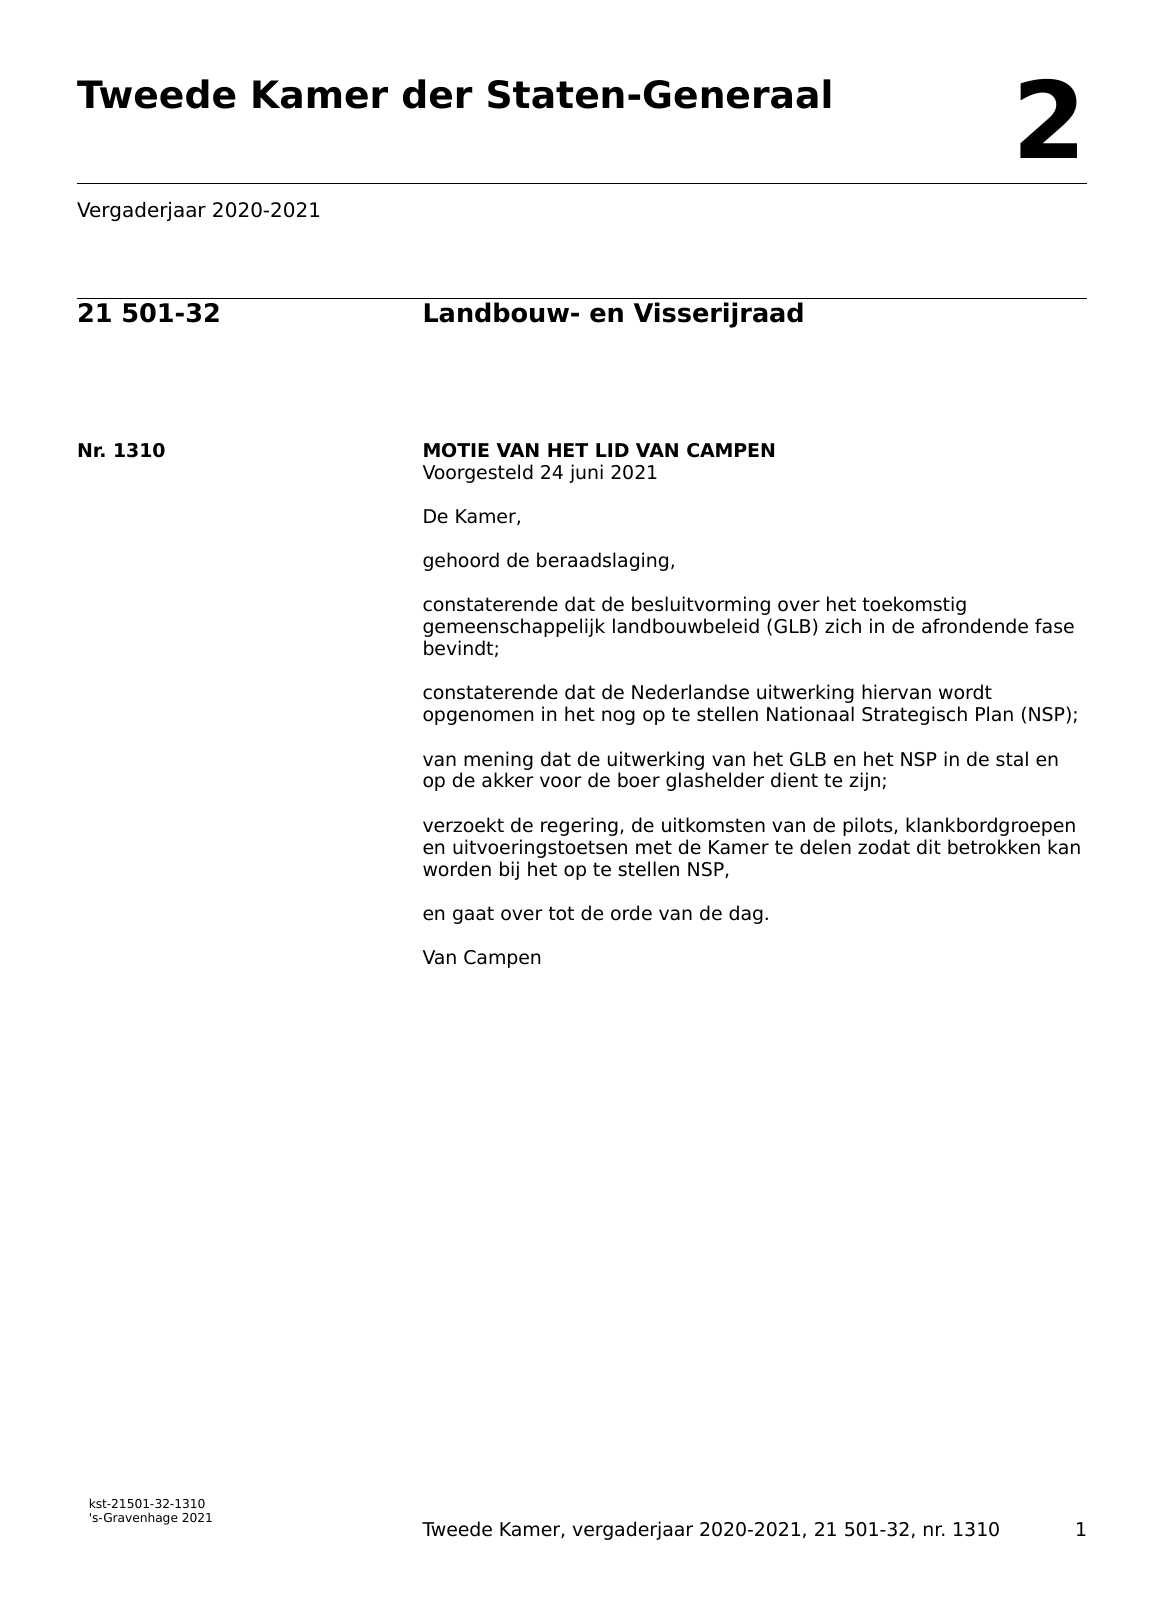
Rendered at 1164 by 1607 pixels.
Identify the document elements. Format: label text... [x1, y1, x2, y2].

subtitle 21 501-32 Landbouw- en Visserijraad [77, 299, 1087, 329]
text van mening dat de uitwerking van het GLB en het NSP in de stal en op de akker voor de boer glashelder dient te zijn; [422, 748, 1087, 792]
text gehoord de beraadslaging, [422, 550, 1087, 572]
text Van Campen [422, 947, 1087, 969]
text constaterende dat de Nederlandse uitwerking hiervan wordt opgenomen in het nog op te stellen Nationaal Strategisch Plan (NSP); [422, 682, 1087, 726]
text constaterende dat de besluitvorming over het toekomstig gemeenschappelijk landbouwbeleid (GLB) zich in de afrondende fase bevindt; [422, 594, 1087, 660]
table_header Tweede Kamer der Staten-Generaal [77, 59, 886, 183]
text verzoekt de regering, de uitkomsten van de pilots, klankbordgroepen en uitvoeringstoetsen met de Kamer te delen zodat dit betrokken kan worden bij het op te stellen NSP, [422, 814, 1087, 881]
table_header 2 [886, 59, 1087, 183]
table_cell Vergaderjaar 2020-2021 [77, 184, 1087, 298]
text kst-21501-32-1310 [88, 1497, 323, 1511]
text en gaat over tot de orde van de dag. [422, 903, 1087, 925]
text De Kamer, [422, 506, 1087, 528]
text Voorgesteld 24 juni 2021 [422, 462, 1087, 484]
text 's-Gravenhage 2021 [88, 1511, 323, 1525]
subtitle Nr. 1310 MOTIE VAN HET LID VAN CAMPEN [77, 440, 1087, 462]
